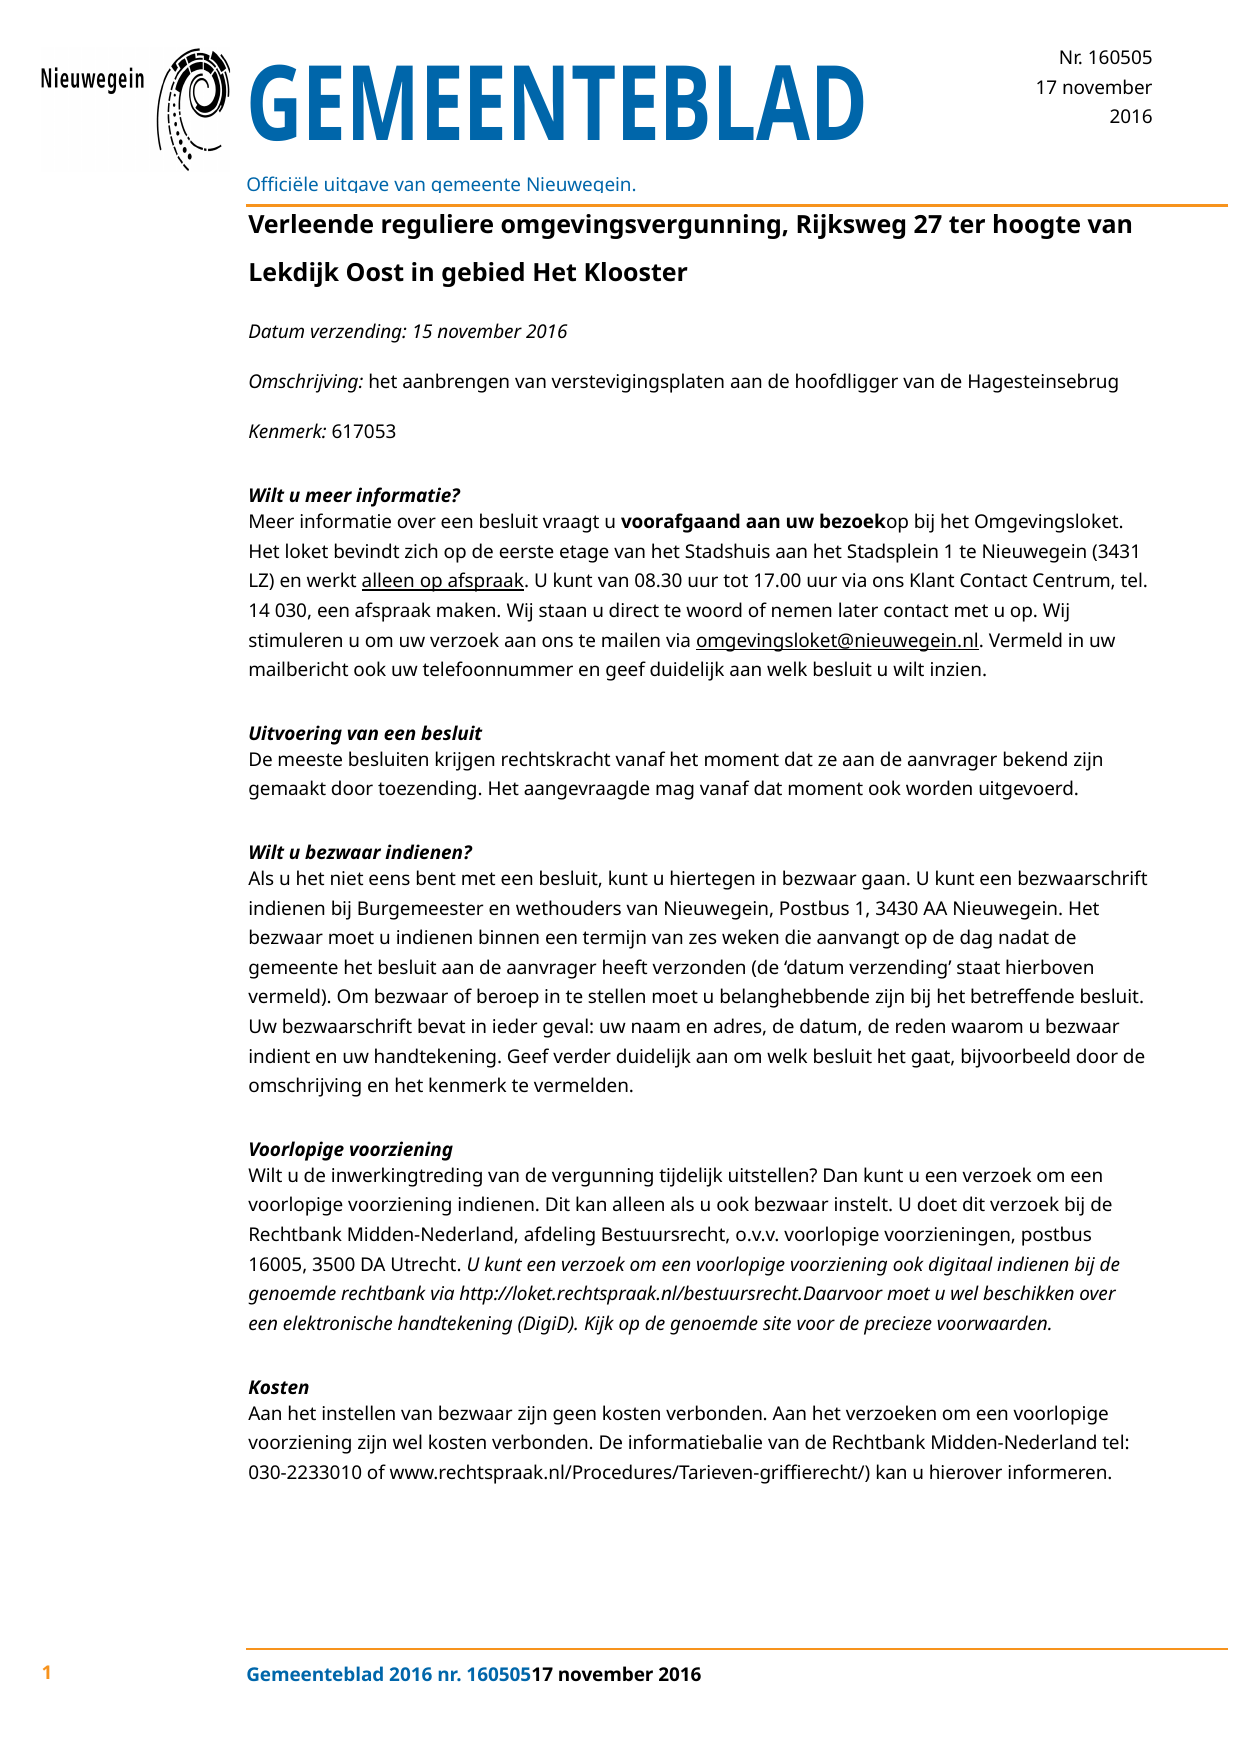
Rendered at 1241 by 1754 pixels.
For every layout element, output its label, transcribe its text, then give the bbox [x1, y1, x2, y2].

text Als u het niet eens bent met een besluit, kunt u hiertegen in bezwaar gaan. U kunt een bezwaarschrift indienen bij Burgemeester en wethouders van Nieuwegein, Postbus 1, 3430 AA Nieuwegein. Het bezwaar moet u indienen binnen een termijn van zes weken die aanvangt op de dag nadat de gemeente het besluit aan de aanvrager heeft verzonden (de ‘datum verzending’ staat hierboven vermeld). Om bezwaar of beroep in te stellen moet u belanghebbende zijn bij het betreffende besluit. Uw bezwaarschrift bevat in ieder geval: uw naam en adres, de datum, de reden waarom u bezwaar indient en uw handtekening. Geef verder duidelijk aan om welk besluit het gaat, bijvoorbeeld door de omschrijving en het kenmerk te vermelden. [248, 865, 1152, 1098]
text Omschrijving: het aanbrengen van verstevigingsplaten aan de hoofdligger van de Hagesteinsebrug [248, 368, 1152, 394]
text De meeste besluiten krijgen rechtskracht vanaf het moment dat ze aan de aanvrager bekend zijn gemaakt door toezending. Het aangevraagde mag vanaf dat moment ook worden uitgevoerd. [248, 746, 1152, 801]
picture [41, 47, 231, 172]
text Kenmerk: 617053 [248, 419, 1152, 444]
text Wilt u bezwaar indienen? [248, 839, 1152, 865]
text Aan het instellen van bezwaar zijn geen kosten verbonden. Aan het verzoeken om een voorlopige voorziening zijn wel kosten verbonden. De informatiebalie van de Rechtbank Midden-Nederland tel: 030-2233010 of www.rechtspraak.nl/Procedures/Tarieven-griffierecht/) kan u hierover informeren. [248, 1400, 1152, 1484]
text Wilt u meer informatie? [248, 483, 1152, 508]
text Kosten [248, 1374, 1152, 1400]
text Meer informatie over een besluit vraagt u voorafgaand aan uw bezoekop bij het Omgevingsloket. Het loket bevindt zich op de eerste etage van het Stadshuis aan het Stadsplein 1 te Nieuwegein (3431 LZ) en werkt alleen op afspraak. U kunt van 08.30 uur tot 17.00 uur via ons Klant Contact Centrum, tel. 14 030, een afspraak maken. Wij staan u direct te woord of nemen later contact met u op. Wij stimuleren u om uw verzoek aan ons te mailen via omgevingsloket@nieuwegein.nl. Vermeld in uw mailbericht ook uw telefoonnummer en geef duidelijk aan welk besluit u wilt inzien. [248, 508, 1152, 682]
text Wilt u de inwerkingtreding van de vergunning tijdelijk uitstellen? Dan kunt u een verzoek om een voorlopige voorziening indienen. Dit kan alleen als u ook bezwaar instelt. U doet dit verzoek bij de Rechtbank Midden-Nederland, afdeling Bestuursrecht, o.v.v. voorlopige voorzieningen, postbus 16005, 3500 DA Utrecht. U kunt een verzoek om een voorlopige voorziening ook digitaal indienen bij de genoemde rechtbank via http://loket.rechtspraak.nl/bestuursrecht.Daarvoor moet u wel beschikken over een elektronische handtekening (DigiD). Kijk op de genoemde site voor de precieze voorwaarden. [248, 1162, 1152, 1336]
text Voorlopige voorziening [248, 1136, 1152, 1162]
text Verleende reguliere omgevingsvergunning, Rijksweg 27 ter hoogte van Lekdijk Oost in gebied Het Klooster [248, 207, 1152, 288]
text Datum verzending: 15 november 2016 [248, 318, 1152, 344]
text Uitvoering van een besluit [248, 720, 1152, 746]
